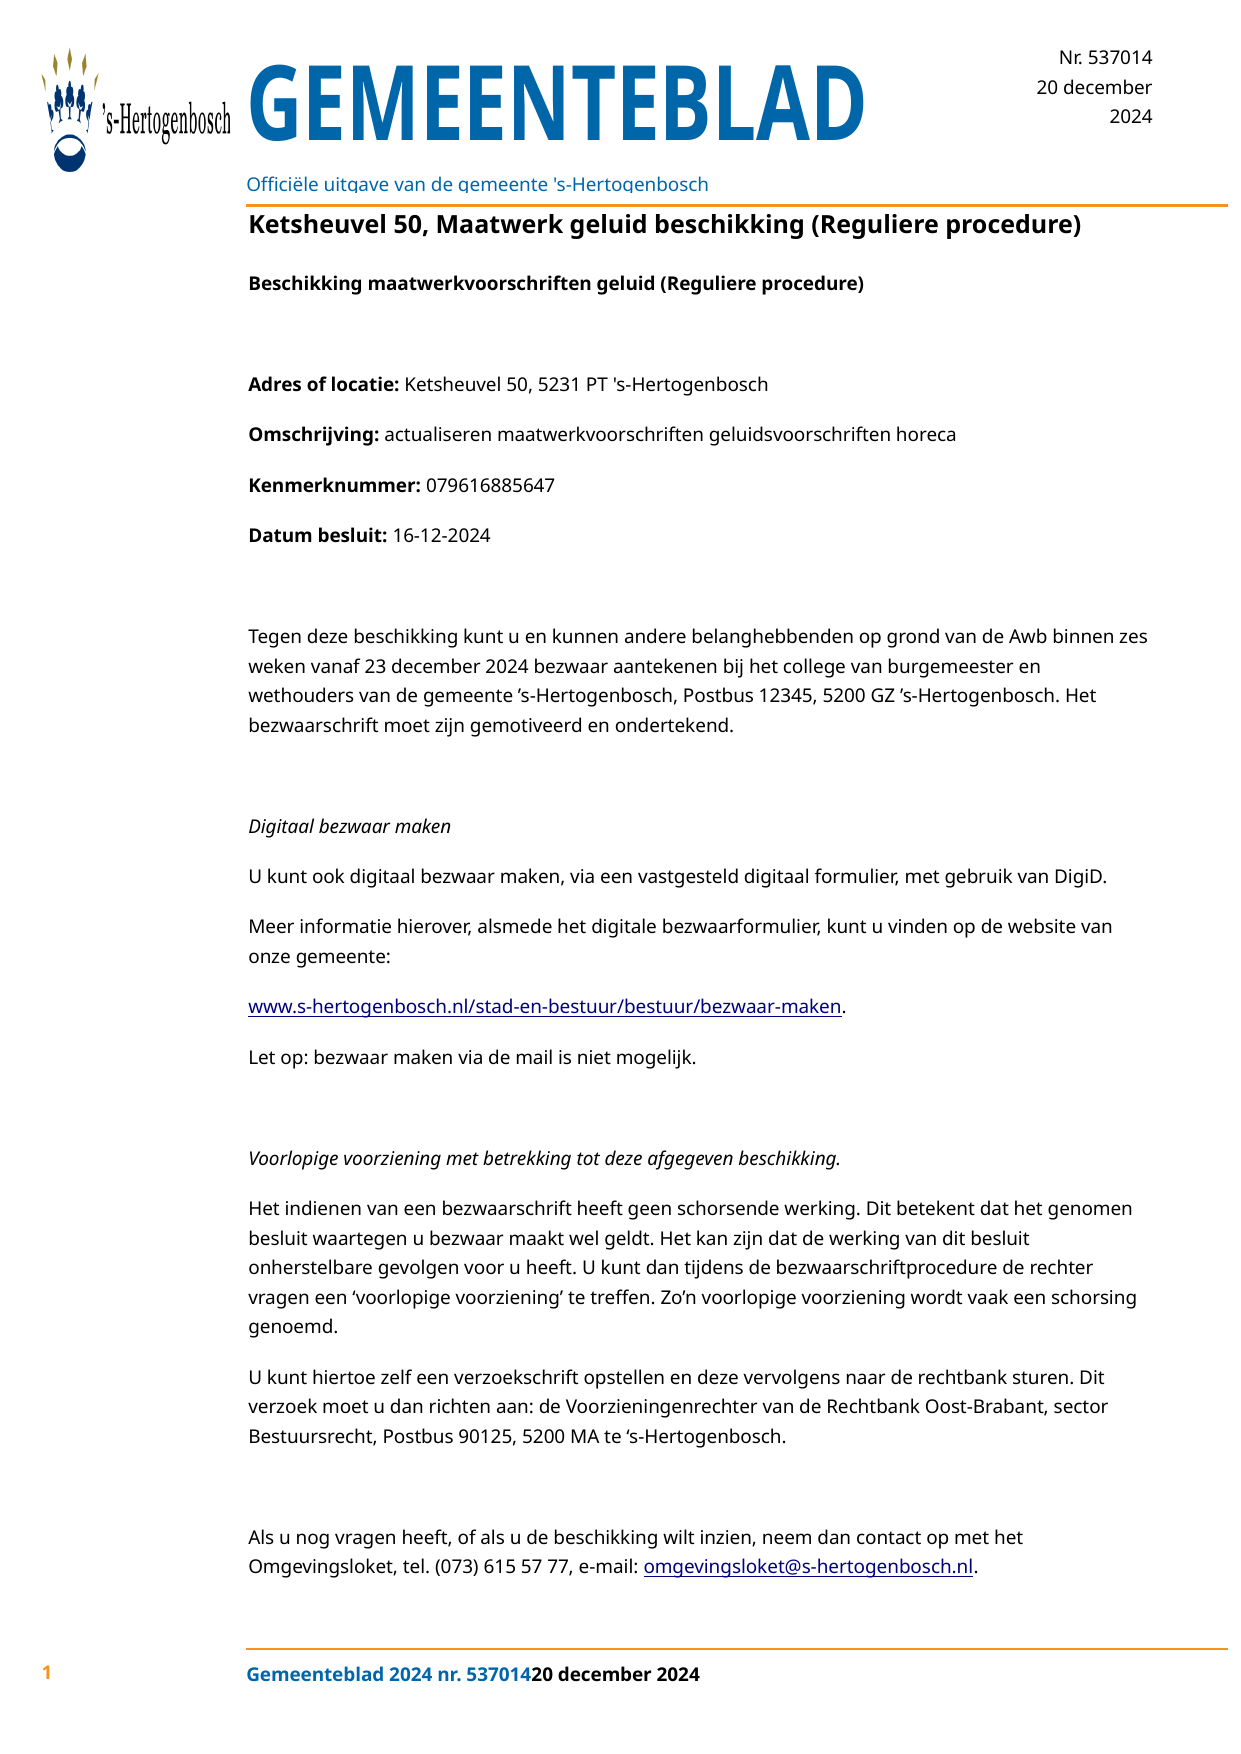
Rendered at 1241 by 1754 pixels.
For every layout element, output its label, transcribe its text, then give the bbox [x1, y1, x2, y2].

text Adres of locatie: Ketsheuvel 50, 5231 PT 's-Hertogenbosch [248, 371, 1152, 397]
text Voorlopige voorziening met betrekking tot deze afgegeven beschikking. [248, 1145, 1152, 1171]
text Het indienen van een bezwaarschrift heeft geen schorsende werking. Dit betekent dat het genomen besluit waartegen u bezwaar maakt wel geldt. Het kan zijn dat de werking van dit besluit onherstelbare gevolgen voor u heeft. U kunt dan tijdens de bezwaarschriftprocedure de rechter vragen een ‘voorlopige voorziening’ te treffen. Zo’n voorlopige voorziening wordt vaak een schorsing genoemd. [248, 1195, 1152, 1339]
text Tegen deze beschikking kunt u en kunnen andere belanghebbenden op grond van de Awb binnen zes weken vanaf 23 december 2024 bezwaar aantekenen bij het college van burgemeester en wethouders van de gemeente ’s-Hertogenbosch, Postbus 12345, 5200 GZ ’s-Hertogenbosch. Het bezwaarschrift moet zijn gemotiveerd en ondertekend. [248, 623, 1152, 738]
picture [41, 47, 231, 172]
text Digitaal bezwaar maken [248, 813, 1152, 838]
text Datum besluit: 16-12-2024 [248, 522, 1152, 548]
text U kunt ook digitaal bezwaar maken, via een vastgesteld digitaal formulier, met gebruik van DigiD. [248, 863, 1152, 889]
text Beschikking maatwerkvoorschriften geluid (Reguliere procedure) [248, 270, 1152, 296]
text Ketsheuvel 50, Maatwerk geluid beschikking (Reguliere procedure) [248, 207, 1152, 241]
text www.s-hertogenbosch.nl/stad-en-bestuur/bestuur/bezwaar-maken. [248, 994, 1152, 1019]
text Meer informatie hierover, alsmede het digitale bezwaarformulier, kunt u vinden op de website van onze gemeente: [248, 914, 1152, 969]
text Als u nog vragen heeft, of als u de beschikking wilt inzien, neem dan contact op met het Omgevingsloket, tel. (073) 615 57 77, e-mail: omgevingsloket@s-hertogenbosch.nl. [248, 1524, 1152, 1579]
text U kunt hiertoe zelf een verzoekschrift opstellen en deze vervolgens naar de rechtbank sturen. Dit verzoek moet u dan richten aan: de Voorzieningenrechter van de Rechtbank Oost-Brabant, sector Bestuursrecht, Postbus 90125, 5200 MA te ‘s-Hertogenbosch. [248, 1364, 1152, 1449]
text Let op: bezwaar maken via de mail is niet mogelijk. [248, 1044, 1152, 1070]
text Omschrijving: actualiseren maatwerkvoorschriften geluidsvoorschriften horeca [248, 422, 1152, 447]
text Kenmerknummer: 079616885647 [248, 472, 1152, 498]
